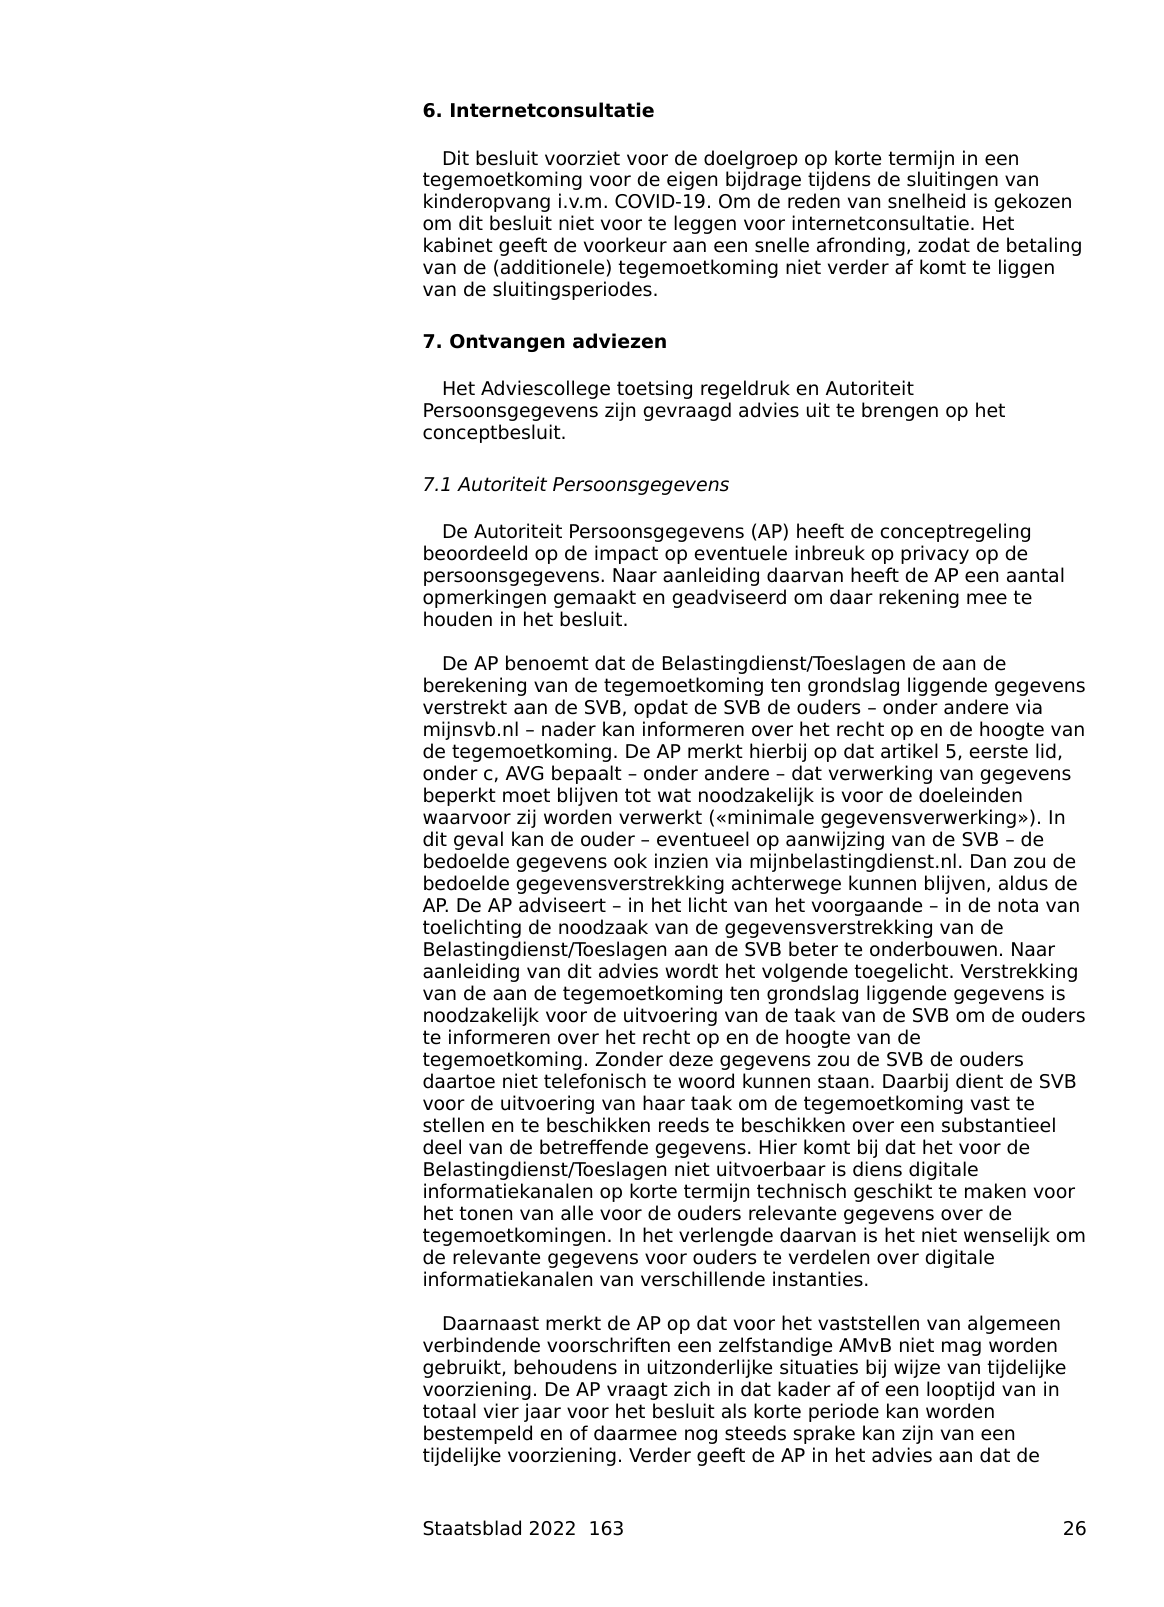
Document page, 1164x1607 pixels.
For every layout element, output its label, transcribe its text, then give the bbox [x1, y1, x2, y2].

subtitle 7. Ontvangen adviezen [422, 331, 1087, 353]
subtitle 6. Internetconsultatie [422, 100, 1087, 122]
subtitle 7.1 Autoriteit Persoonsgegevens [422, 474, 1087, 496]
text De AP benoemt dat de Belastingdienst/Toeslagen de aan de berekening van de tegemoetkoming ten grondslag liggende gegevens verstrekt aan de SVB, opdat de SVB de ouders – onder andere via mijnsvb.nl – nader kan informeren over het recht op en de hoogte van de tegemoetkoming. De AP merkt hierbij op dat artikel 5, eerste lid, onder c, AVG bepaalt – onder andere – dat verwerking van gegevens beperkt moet blijven tot wat noodzakelijk is voor de doeleinden waarvoor zij worden verwerkt («minimale gegevensverwerking»). In dit geval kan de ouder – eventueel op aanwijzing van de SVB – de bedoelde gegevens ook inzien via mijnbelastingdienst.nl. Dan zou de bedoelde gegevensverstrekking achterwege kunnen blijven, aldus de AP. De AP adviseert – in het licht van het voorgaande – in de nota van toelichting de noodzaak van de gegevensverstrekking van de Belastingdienst/Toeslagen aan de SVB beter te onderbouwen. Naar aanleiding van dit advies wordt het volgende toegelicht. Verstrekking van de aan de tegemoetkoming ten grondslag liggende gegevens is noodzakelijk voor de uitvoering van de taak van de SVB om de ouders te informeren over het recht op en de hoogte van de tegemoetkoming. Zonder deze gegevens zou de SVB de ouders daartoe niet telefonisch te woord kunnen staan. Daarbij dient de SVB voor de uitvoering van haar taak om de tegemoetkoming vast te stellen en te beschikken reeds te beschikken over een substantieel deel van de betreffende gegevens. Hier komt bij dat het voor de Belastingdienst/Toeslagen niet uitvoerbaar is diens digitale informatiekanalen op korte termijn technisch geschikt te maken voor het tonen van alle voor de ouders relevante gegevens over de tegemoetkomingen. In het verlengde daarvan is het niet wenselijk om de relevante gegevens voor ouders te verdelen over digitale informatiekanalen van verschillende instanties. [422, 653, 1087, 1291]
text Dit besluit voorziet voor de doelgroep op korte termijn in een tegemoetkoming voor de eigen bijdrage tijdens de sluitingen van kinderopvang i.v.m. COVID-19. Om de reden van snelheid is gekozen om dit besluit niet voor te leggen voor internetconsultatie. Het kabinet geeft de voorkeur aan een snelle afronding, zodat de betaling van de (additionele) tegemoetkoming niet verder af komt te liggen van de sluitingsperiodes. [422, 147, 1087, 301]
text Daarnaast merkt de AP op dat voor het vaststellen van algemeen verbindende voorschriften een zelfstandige AMvB niet mag worden gebruikt, behoudens in uitzonderlijke situaties bij wijze van tijdelijke voorziening. De AP vraagt zich in dat kader af of een looptijd van in totaal vier jaar voor het besluit als korte periode kan worden bestempeld en of daarmee nog steeds sprake kan zijn van een tijdelijke voorziening. Verder geeft de AP in het advies aan dat de [422, 1313, 1087, 1467]
text De Autoriteit Persoonsgegevens (AP) heeft de conceptregeling beoordeeld op de impact op eventuele inbreuk op privacy op de persoonsgegevens. Naar aanleiding daarvan heeft de AP een aantal opmerkingen gemaakt en geadviseerd om daar rekening mee te houden in het besluit. [422, 521, 1087, 631]
text Het Adviescollege toetsing regeldruk en Autoriteit Persoonsgegevens zijn gevraagd advies uit te brengen op het conceptbesluit. [422, 378, 1087, 444]
